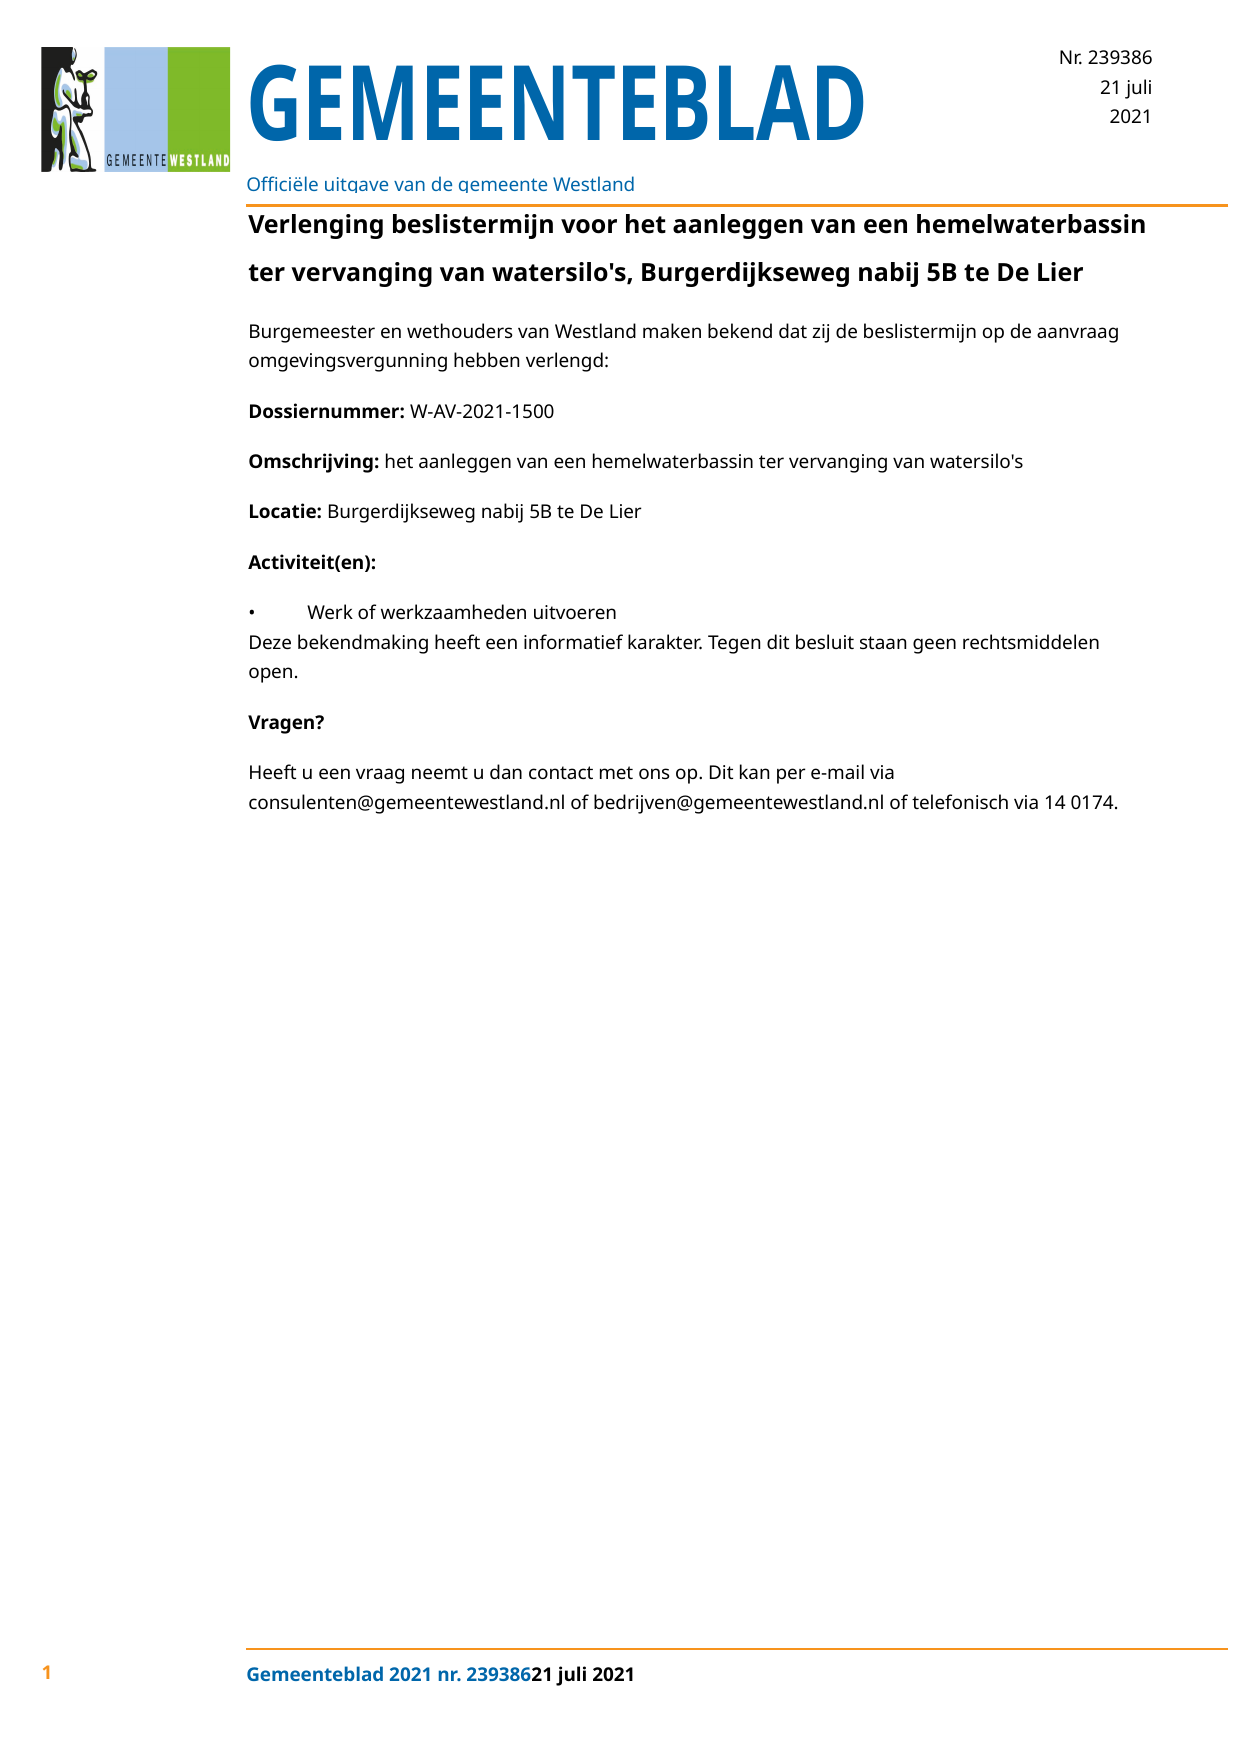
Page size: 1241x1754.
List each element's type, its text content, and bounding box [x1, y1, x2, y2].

text Burgemeester en wethouders van Westland maken bekend dat zij de beslistermijn op de aanvraag omgevingsvergunning hebben verlengd: [248, 318, 1152, 373]
text Vragen? [248, 709, 1152, 735]
text Omschrijving: het aanleggen van een hemelwaterbassin ter vervanging van watersilo's [248, 448, 1152, 474]
text Locatie: Burgerdijkseweg nabij 5B te De Lier [248, 499, 1152, 524]
text Deze bekendmaking heeft een informatief karakter. Tegen dit besluit staan geen rechtsmiddelen open. [248, 629, 1152, 684]
list Werk of werkzaamheden uitvoeren [248, 599, 1152, 625]
text Activiteit(en): [248, 549, 1152, 575]
text Verlenging beslistermijn voor het aanleggen van een hemelwaterbassin ter vervanging van watersilo's, Burgerdijkseweg nabij 5B te De Lier [248, 207, 1152, 288]
text Heeft u een vraag neemt u dan contact met ons op. Dit kan per e-mail via consulenten@gemeentewestland.nl of bedrijven@gemeentewestland.nl of telefonisch via 14 0174. [248, 759, 1152, 815]
picture [41, 47, 231, 172]
text Dossiernummer: W-AV-2021-1500 [248, 398, 1152, 424]
